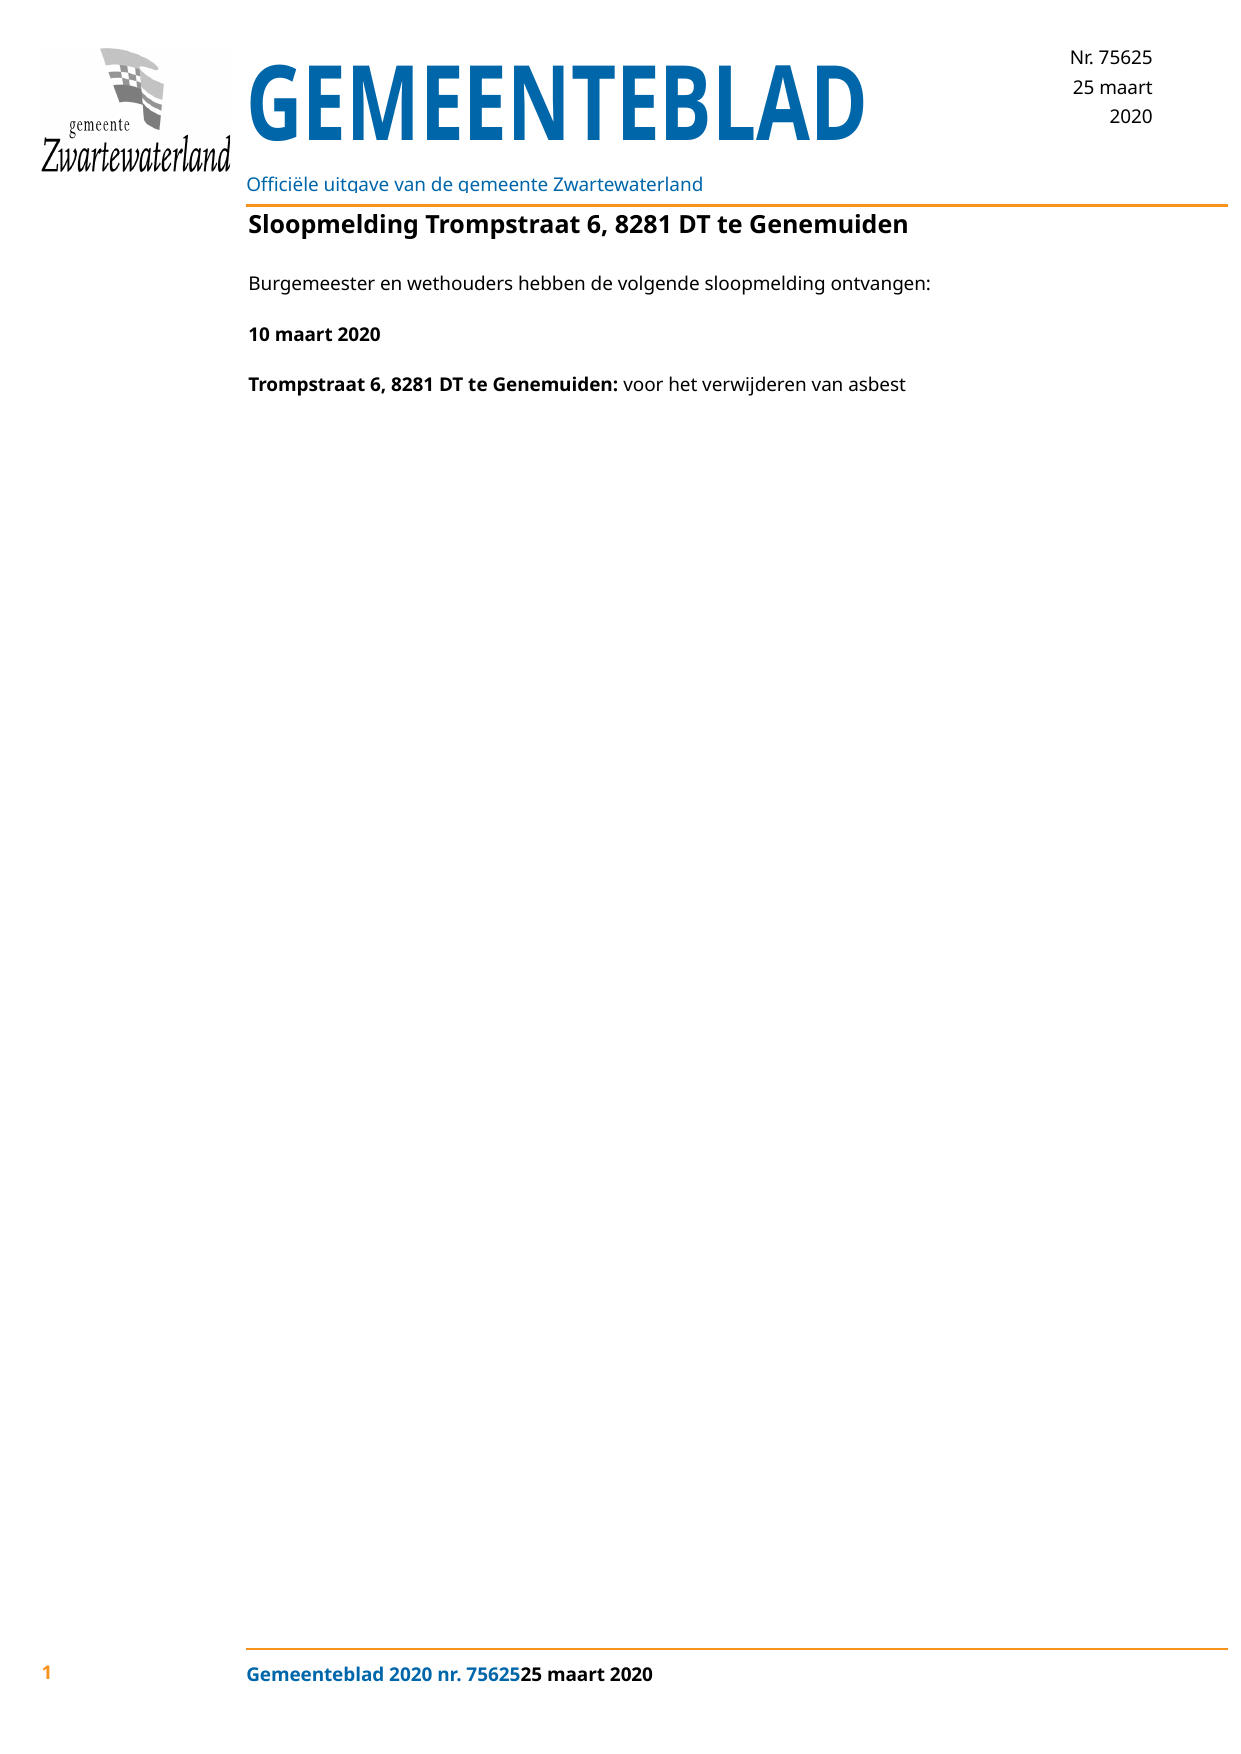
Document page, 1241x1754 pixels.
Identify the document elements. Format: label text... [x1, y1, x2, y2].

text Burgemeester en wethouders hebben de volgende sloopmelding ontvangen: [248, 270, 1152, 296]
text Trompstraat 6, 8281 DT te Genemuiden: voor het verwijderen van asbest [248, 371, 1152, 397]
text 10 maart 2020 [248, 321, 1152, 346]
text Sloopmelding Trompstraat 6, 8281 DT te Genemuiden [248, 207, 1152, 241]
picture [41, 47, 231, 172]
